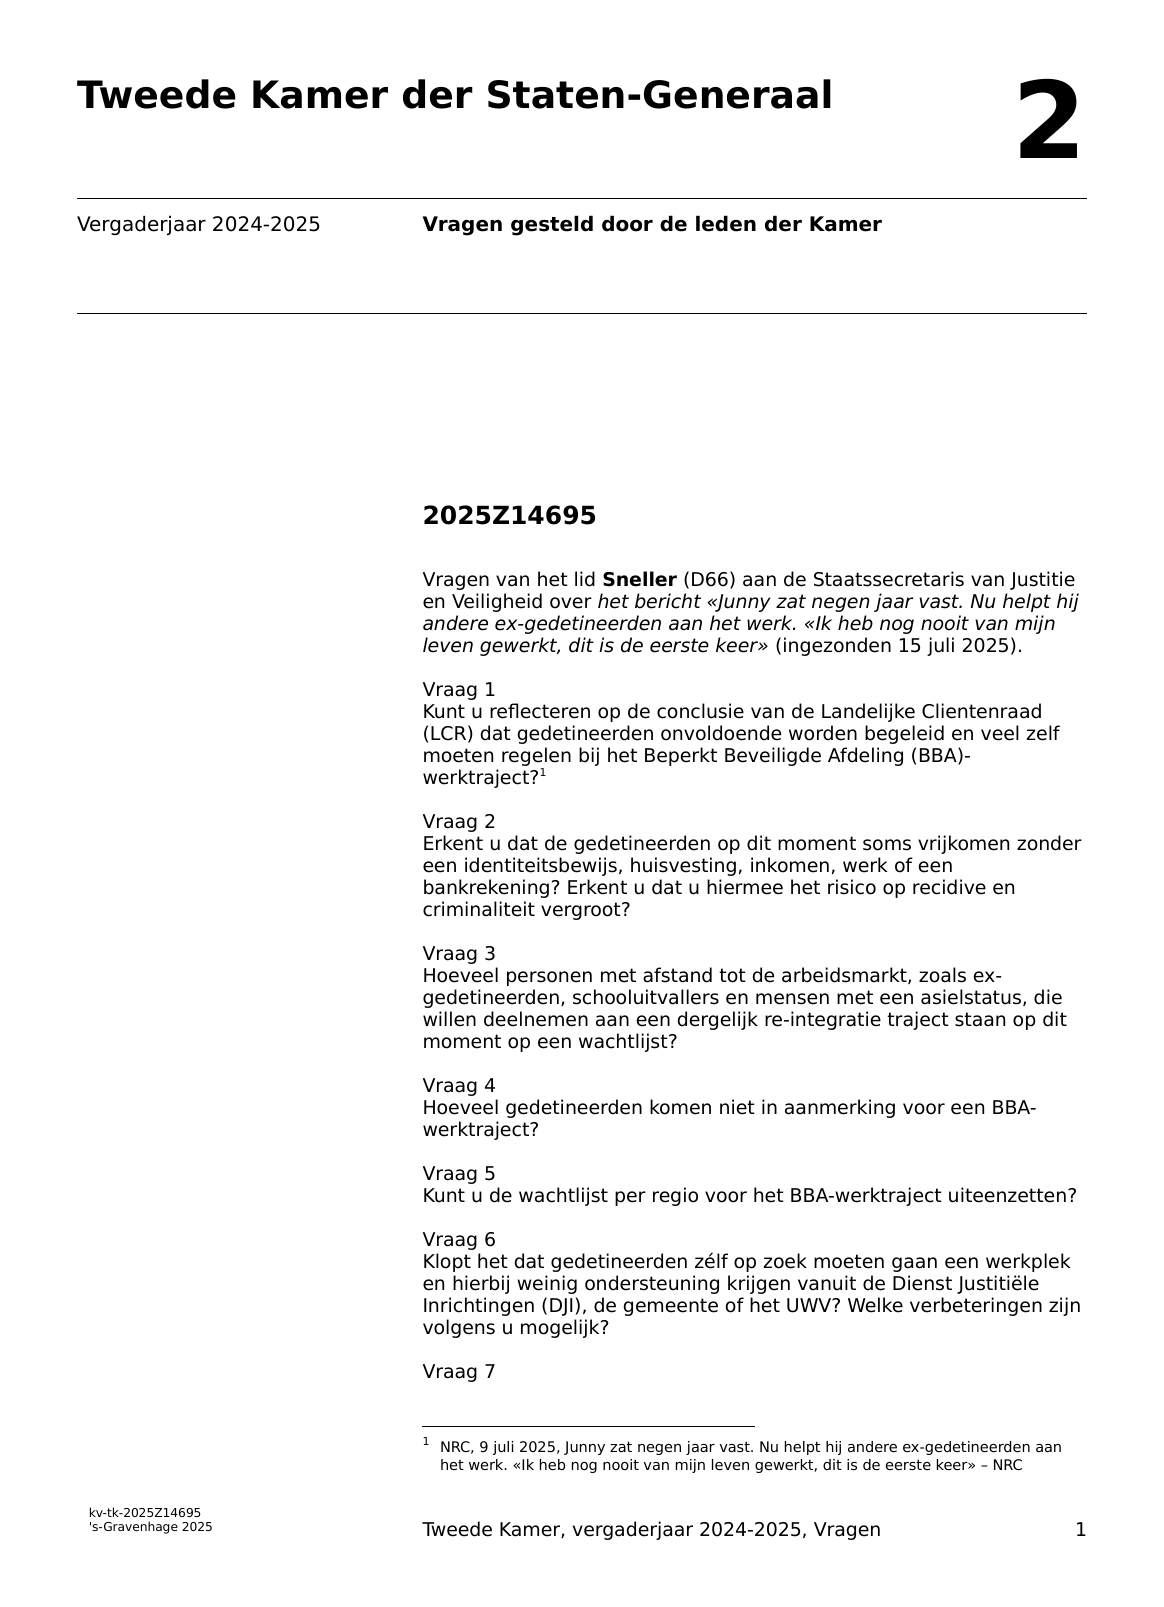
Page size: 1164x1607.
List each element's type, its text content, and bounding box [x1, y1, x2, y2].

text Klopt het dat gedetineerden zélf op zoek moeten gaan een werkplek en hierbij weinig ondersteuning krijgen vanuit de Dienst Justitiële Inrichtingen (DJI), de gemeente of het UWV? Welke verbeteringen zijn volgens u mogelijk? [422, 1251, 1087, 1339]
text Vraag 6 [422, 1229, 1087, 1251]
table_header 2 [886, 59, 1087, 198]
table_cell Vragen gesteld door de leden der Kamer [422, 199, 1087, 313]
table_header Tweede Kamer der Staten-Generaal [77, 59, 886, 198]
text Vraag 5 [422, 1163, 1087, 1185]
text Kunt u de wachtlijst per regio voor het BBA-werktraject uiteenzetten? [422, 1185, 1087, 1207]
text Vragen van het lid Sneller (D66) aan de Staatssecretaris van Justitie en Veiligheid over het bericht «Junny zat negen jaar vast. Nu helpt hij andere ex-gedetineerden aan het werk. «Ik heb nog nooit van mijn leven gewerkt, dit is de eerste keer» (ingezonden 15 juli 2025). [422, 569, 1087, 657]
text Vraag 3 [422, 943, 1087, 965]
text Hoeveel gedetineerden komen niet in aanmerking voor een BBA-werktraject? [422, 1097, 1087, 1141]
text kv-tk-2025Z14695 [88, 1506, 323, 1520]
text Vraag 1 [422, 679, 1087, 701]
text 2025Z14695 [422, 501, 1087, 531]
text Erkent u dat de gedetineerden op dit moment soms vrijkomen zonder een identiteitsbewijs, huisvesting, inkomen, werk of een bankrekening? Erkent u dat u hiermee het risico op recidive en criminaliteit vergroot? [422, 833, 1087, 921]
text Vraag 2 [422, 811, 1087, 833]
table_cell Vergaderjaar 2024-2025 [77, 199, 422, 313]
text Vraag 4 [422, 1075, 1087, 1097]
text Vraag 7 [422, 1361, 1087, 1383]
text 's-Gravenhage 2025 [88, 1520, 323, 1534]
text NRC, 9 juli 2025, Junny zat negen jaar vast. Nu helpt hij andere ex-gedetineerden aan het werk. «Ik heb nog nooit van mijn leven gewerkt, dit is de eerste keer» – NRC [422, 1435, 1087, 1474]
text Hoeveel personen met afstand tot de arbeidsmarkt, zoals ex-gedetineerden, schooluitvallers en mensen met een asielstatus, die willen deelnemen aan een dergelijk re-integratie traject staan op dit moment op een wachtlijst? [422, 965, 1087, 1053]
text Kunt u reflecteren op de conclusie van de Landelijke Clientenraad (LCR) dat gedetineerden onvoldoende worden begeleid en veel zelf moeten regelen bij het Beperkt Beveiligde Afdeling (BBA)-werktraject? [422, 701, 1087, 789]
